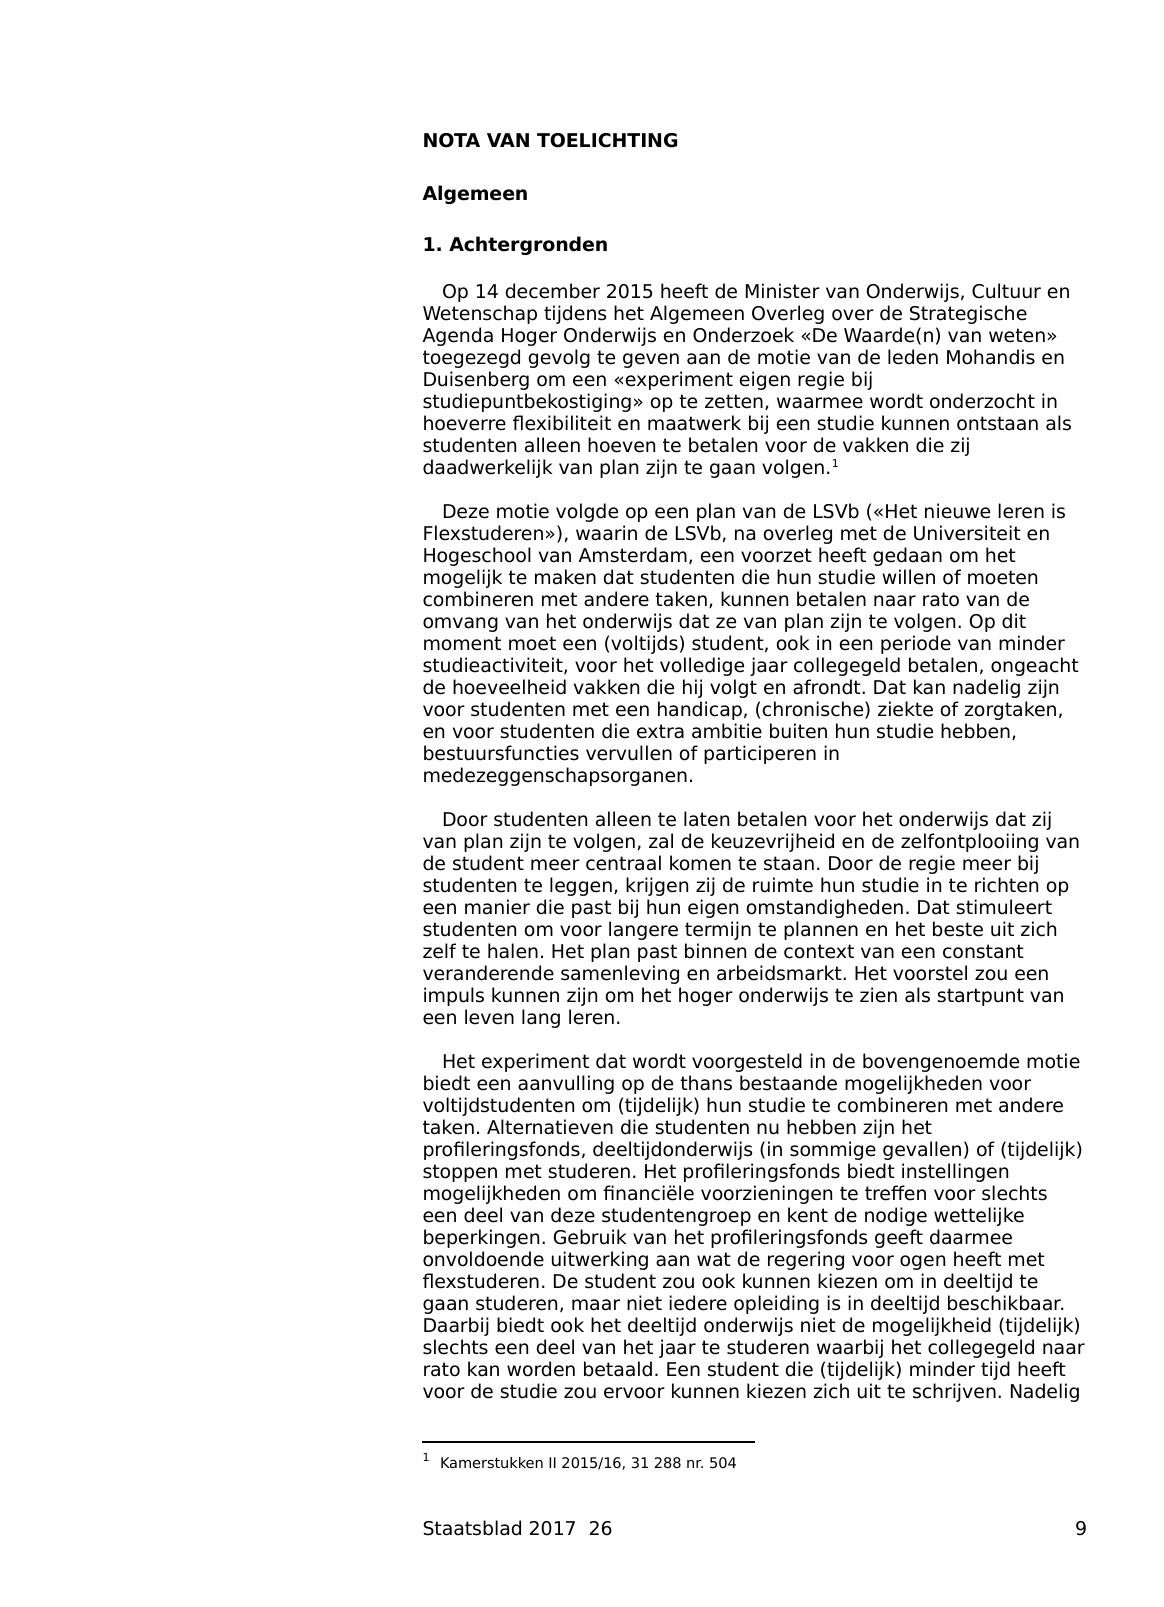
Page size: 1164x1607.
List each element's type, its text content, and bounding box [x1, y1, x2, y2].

subtitle 1. Achtergronden [422, 234, 1087, 256]
text Deze motie volgde op een plan van de LSVb («Het nieuwe leren is Flexstuderen»), waarin de LSVb, na overleg met de Universiteit en Hogeschool van Amsterdam, een voorzet heeft gedaan om het mogelijk te maken dat studenten die hun studie willen of moeten combineren met andere taken, kunnen betalen naar rato van de omvang van het onderwijs dat ze van plan zijn te volgen. Op dit moment moet een (voltijds) student, ook in een periode van minder studieactiviteit, voor het volledige jaar collegegeld betalen, ongeacht de hoeveelheid vakken die hij volgt en afrondt. Dat kan nadelig zijn voor studenten met een handicap, (chronische) ziekte of zorgtaken, en voor studenten die extra ambitie buiten hun studie hebben, bestuursfuncties vervullen of participeren in medezeggenschapsorganen. [422, 501, 1087, 787]
text Het experiment dat wordt voorgesteld in de bovengenoemde motie biedt een aanvulling op de thans bestaande mogelijkheden voor voltijdstudenten om (tijdelijk) hun studie te combineren met andere taken. Alternatieven die studenten nu hebben zijn het profileringsfonds, deeltijdonderwijs (in sommige gevallen) of (tijdelijk) stoppen met studeren. Het profileringsfonds biedt instellingen mogelijkheden om financiële voorzieningen te treffen voor slechts een deel van deze studentengroep en kent de nodige wettelijke beperkingen. Gebruik van het profileringsfonds geeft daarmee onvoldoende uitwerking aan wat de regering voor ogen heeft met flexstuderen. De student zou ook kunnen kiezen om in deeltijd te gaan studeren, maar niet iedere opleiding is in deeltijd beschikbaar. Daarbij biedt ook het deeltijd onderwijs niet de mogelijkheid (tijdelijk) slechts een deel van het jaar te studeren waarbij het collegegeld naar rato kan worden betaald. Een student die (tijdelijk) minder tijd heeft voor de studie zou ervoor kunnen kiezen zich uit te schrijven. Nadelig [422, 1051, 1087, 1403]
text Kamerstukken II 2015/16, 31 288 nr. 504 [422, 1451, 1087, 1473]
subtitle Algemeen [422, 182, 1087, 204]
text Door studenten alleen te laten betalen voor het onderwijs dat zij van plan zijn te volgen, zal de keuzevrijheid en de zelfontplooiing van de student meer centraal komen te staan. Door de regie meer bij studenten te leggen, krijgen zij de ruimte hun studie in te richten op een manier die past bij hun eigen omstandigheden. Dat stimuleert studenten om voor langere termijn te plannen en het beste uit zich zelf te halen. Het plan past binnen de context van een constant veranderende samenleving en arbeidsmarkt. Het voorstel zou een impuls kunnen zijn om het hoger onderwijs te zien als startpunt van een leven lang leren. [422, 809, 1087, 1029]
text Op 14 december 2015 heeft de Minister van Onderwijs, Cultuur en Wetenschap tijdens het Algemeen Overleg over de Strategische Agenda Hoger Onderwijs en Onderzoek «De Waarde(n) van weten» toegezegd gevolg te geven aan de motie van de leden Mohandis en Duisenberg om een «experiment eigen regie bij studiepuntbekostiging» op te zetten, waarmee wordt onderzocht in hoeverre flexibiliteit en maatwerk bij een studie kunnen ontstaan als studenten alleen hoeven te betalen voor de vakken die zij daadwerkelijk van plan zijn te gaan volgen. [422, 281, 1087, 479]
subtitle NOTA VAN TOELICHTING [422, 130, 1087, 152]
